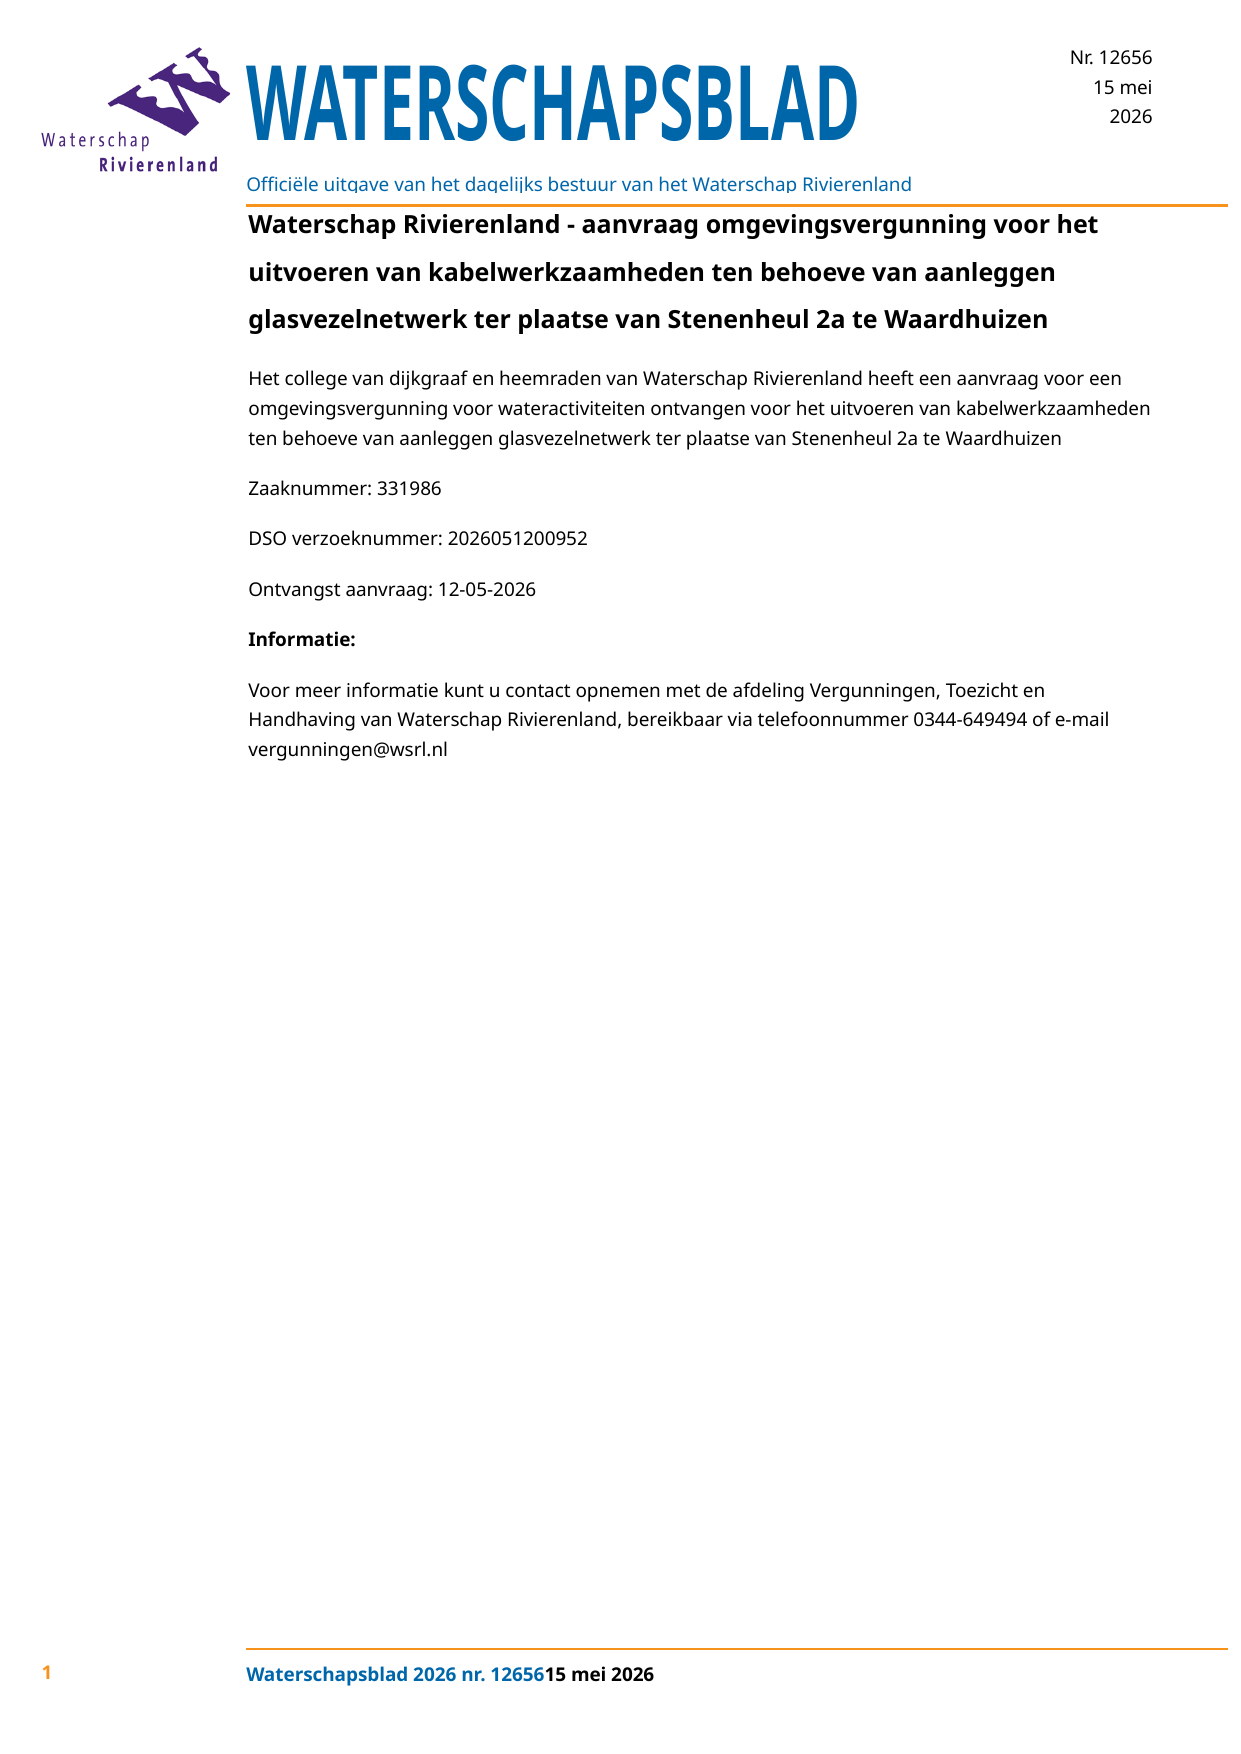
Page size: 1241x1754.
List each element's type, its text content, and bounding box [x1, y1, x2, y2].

text Voor meer informatie kunt u contact opnemen met de afdeling Vergunningen, Toezicht en Handhaving van Waterschap Rivierenland, bereikbaar via telefoonnummer 0344-649494 of e-mail vergunningen@wsrl.nl [248, 677, 1152, 762]
text Informatie: [248, 626, 1152, 652]
text Zaaknummer: 331986 [248, 475, 1152, 501]
text Waterschap Rivierenland - aanvraag omgevingsvergunning voor het uitvoeren van kabelwerkzaamheden ten behoeve van aanleggen glasvezelnetwerk ter plaatse van Stenenheul 2a te Waardhuizen [248, 207, 1152, 336]
text Ontvangst aanvraag: 12-05-2026 [248, 576, 1152, 602]
picture [41, 47, 231, 172]
text Het college van dijkgraaf en heemraden van Waterschap Rivierenland heeft een aanvraag voor een omgevingsvergunning voor wateractiviteiten ontvangen voor het uitvoeren van kabelwerkzaamheden ten behoeve van aanleggen glasvezelnetwerk ter plaatse van Stenenheul 2a te Waardhuizen [248, 366, 1152, 450]
text DSO verzoeknummer: 2026051200952 [248, 526, 1152, 551]
